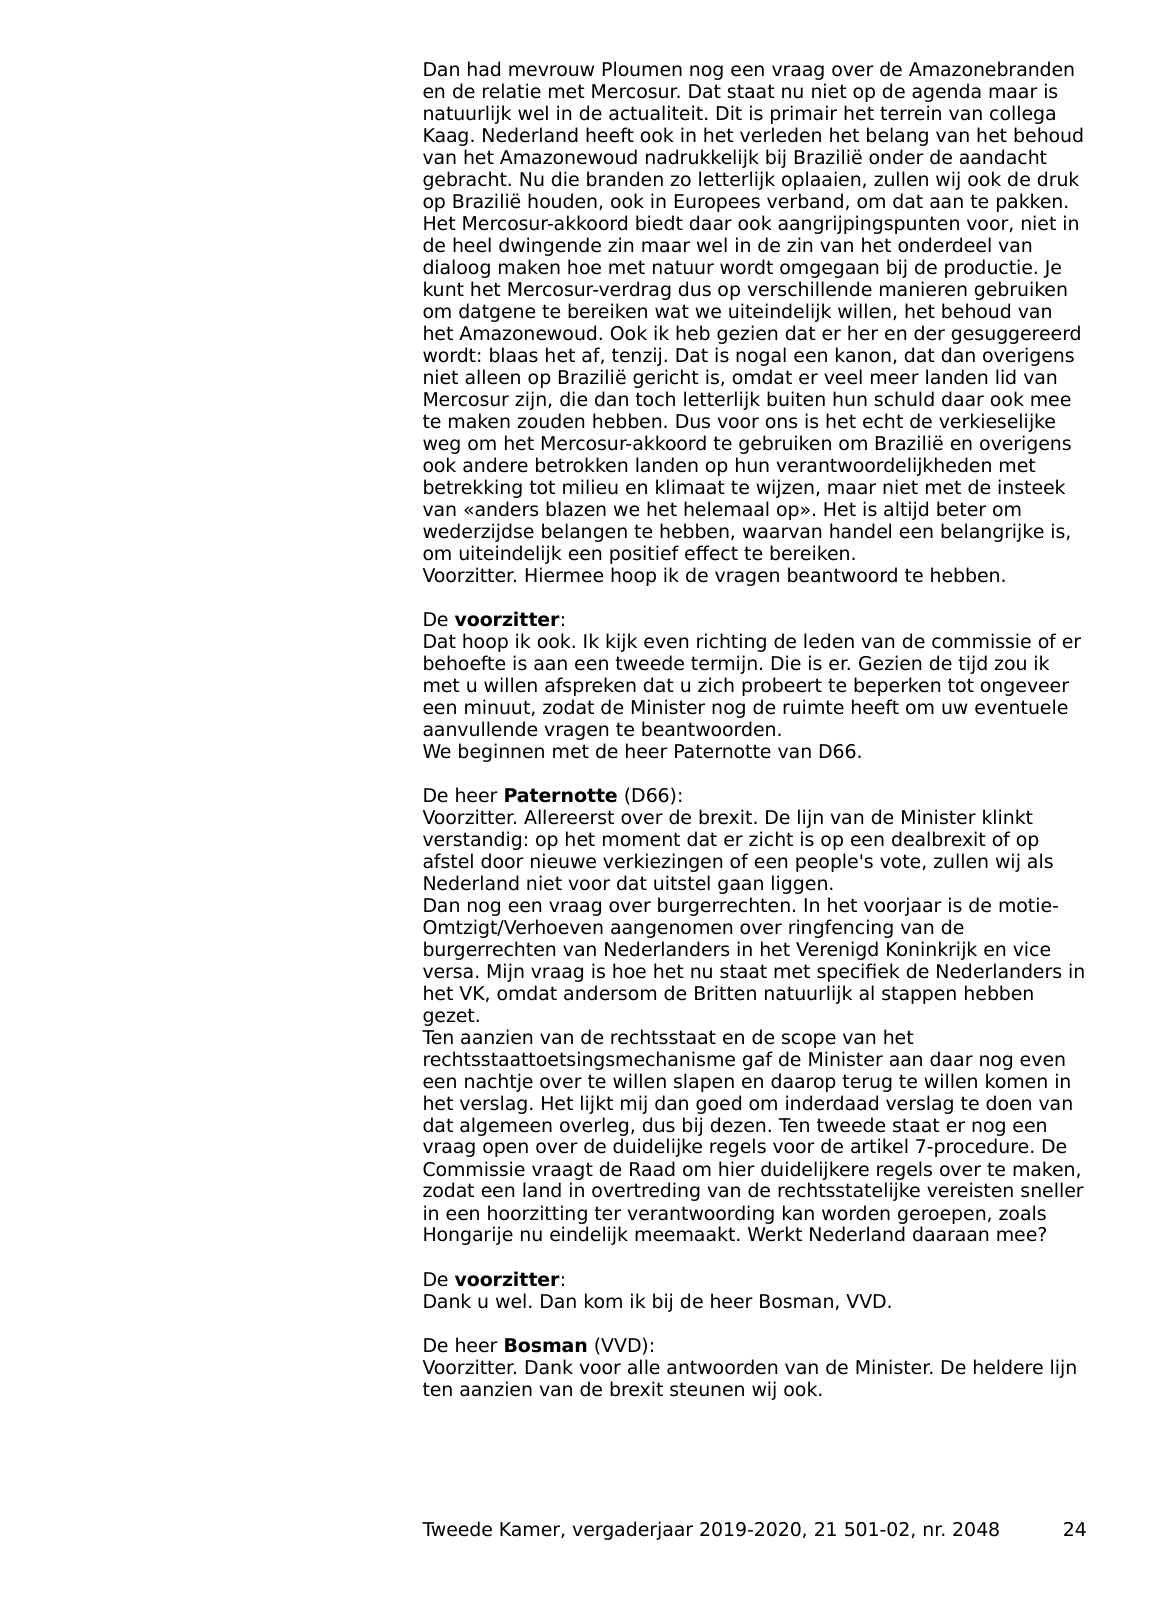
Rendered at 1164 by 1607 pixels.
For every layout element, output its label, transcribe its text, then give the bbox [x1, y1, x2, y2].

text De voorzitter: [422, 609, 1087, 631]
text Dank u wel. Dan kom ik bij de heer Bosman, VVD. [422, 1291, 1087, 1312]
text We beginnen met de heer Paternotte van D66. [422, 741, 1087, 763]
text Ten aanzien van de rechtsstaat en de scope van het rechtsstaattoetsingsmechanisme gaf de Minister aan daar nog even een nachtje over te willen slapen en daarop terug te willen komen in het verslag. Het lijkt mij dan goed om inderdaad verslag te doen van dat algemeen overleg, dus bij dezen. Ten tweede staat er nog een vraag open over de duidelijke regels voor de artikel 7-procedure. De Commissie vraagt de Raad om hier duidelijkere regels over te maken, zodat een land in overtreding van de rechtsstatelijke vereisten sneller in een hoorzitting ter verantwoording kan worden geroepen, zoals Hongarije nu eindelijk meemaakt. Werkt Nederland daaraan mee? [422, 1027, 1087, 1246]
text Voorzitter. Allereerst over de brexit. De lijn van de Minister klinkt verstandig: op het moment dat er zicht is op een dealbrexit of op afstel door nieuwe verkiezingen of een people's vote, zullen wij als Nederland niet voor dat uitstel gaan liggen. [422, 807, 1087, 895]
text Dan nog een vraag over burgerrechten. In het voorjaar is de motie-Omtzigt/Verhoeven aangenomen over ringfencing van de burgerrechten van Nederlanders in het Verenigd Koninkrijk en vice versa. Mijn vraag is hoe het nu staat met specifiek de Nederlanders in het VK, omdat andersom de Britten natuurlijk al stappen hebben gezet. [422, 895, 1087, 1027]
text De heer Paternotte (D66): [422, 785, 1087, 807]
text Voorzitter. Dank voor alle antwoorden van de Minister. De heldere lijn ten aanzien van de brexit steunen wij ook. [422, 1357, 1087, 1401]
text Dat hoop ik ook. Ik kijk even richting de leden van de commissie of er behoefte is aan een tweede termijn. Die is er. Gezien de tijd zou ik met u willen afspreken dat u zich probeert te beperken tot ongeveer een minuut, zodat de Minister nog de ruimte heeft om uw eventuele aanvullende vragen te beantwoorden. [422, 631, 1087, 741]
text De voorzitter: [422, 1268, 1087, 1291]
text De heer Bosman (VVD): [422, 1335, 1087, 1357]
text Voorzitter. Hiermee hoop ik de vragen beantwoord te hebben. [422, 564, 1087, 587]
text Dan had mevrouw Ploumen nog een vraag over de Amazonebranden en de relatie met Mercosur. Dat staat nu niet op de agenda maar is natuurlijk wel in de actualiteit. Dit is primair het terrein van collega Kaag. Nederland heeft ook in het verleden het belang van het behoud van het Amazonewoud nadrukkelijk bij Brazilië onder de aandacht gebracht. Nu die branden zo letterlijk oplaaien, zullen wij ook de druk op Brazilië houden, ook in Europees verband, om dat aan te pakken. Het Mercosur-akkoord biedt daar ook aangrijpingspunten voor, niet in de heel dwingende zin maar wel in de zin van het onderdeel van dialoog maken hoe met natuur wordt omgegaan bij de productie. Je kunt het Mercosur-verdrag dus op verschillende manieren gebruiken om datgene te bereiken wat we uiteindelijk willen, het behoud van het Amazonewoud. Ook ik heb gezien dat er her en der gesuggereerd wordt: blaas het af, tenzij. Dat is nogal een kanon, dat dan overigens niet alleen op Brazilië gericht is, omdat er veel meer landen lid van Mercosur zijn, die dan toch letterlijk buiten hun schuld daar ook mee te maken zouden hebben. Dus voor ons is het echt de verkieselijke weg om het Mercosur-akkoord te gebruiken om Brazilië en overigens ook andere betrokken landen op hun verantwoordelijkheden met betrekking tot milieu en klimaat te wijzen, maar niet met de insteek van «anders blazen we het helemaal op». Het is altijd beter om wederzijdse belangen te hebben, waarvan handel een belangrijke is, om uiteindelijk een positief effect te bereiken. [422, 59, 1087, 564]
